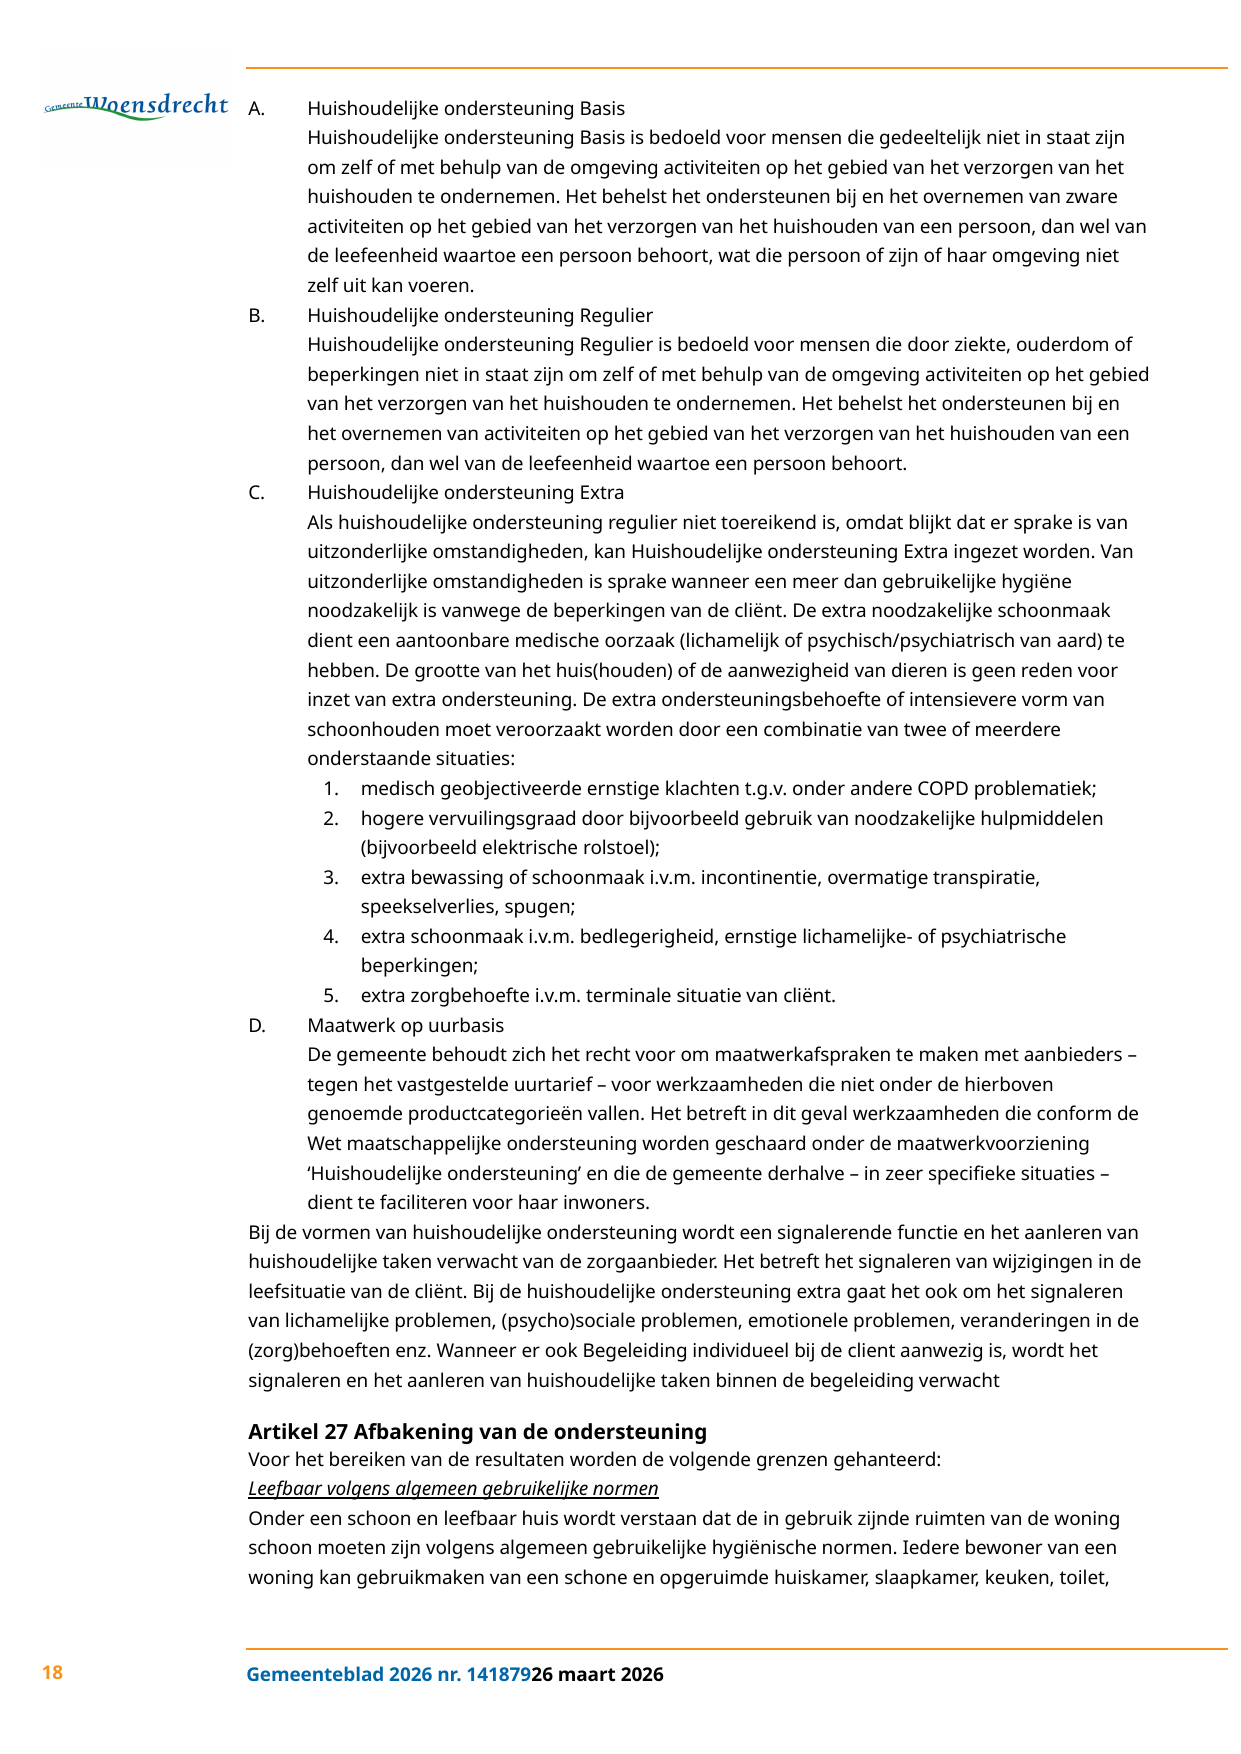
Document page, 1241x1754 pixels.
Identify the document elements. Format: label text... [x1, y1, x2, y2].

picture [41, 47, 231, 172]
text Voor het bereiken van de resultaten worden de volgende grenzen gehanteerd: [248, 1446, 1152, 1471]
list extra bewassing of schoonmaak i.v.m. incontinentie, overmatige transpiratie, speekselverlies, spugen; [323, 864, 1152, 919]
list medisch geobjectiveerde ernstige klachten t.g.v. onder andere COPD problematiek; [323, 775, 1152, 801]
text Artikel 27 Afbakening van de ondersteuning [248, 1417, 1152, 1446]
list extra zorgbehoefte i.v.m. terminale situatie van cliënt. [323, 982, 1152, 1008]
text Onder een schoon en leefbaar huis wordt verstaan dat de in gebruik zijnde ruimten van de woning schoon moeten zijn volgens algemeen gebruikelijke hygiënische normen. Iedere bewoner van een woning kan gebruikmaken van een schone en opgeruimde huiskamer, slaapkamer, keuken, toilet, [248, 1505, 1152, 1590]
list Huishoudelijke ondersteuning Regulier [248, 302, 1152, 328]
list Huishoudelijke ondersteuning Basis [248, 95, 1152, 121]
list Huishoudelijke ondersteuning Regulier is bedoeld voor mensen die door ziekte, ouderdom of beperkingen niet in staat zijn om zelf of met behulp van de omgeving activiteiten op het gebied van het verzorgen van het huishouden te ondernemen. Het behelst het ondersteunen bij en het overnemen van activiteiten op het gebied van het verzorgen van het huishouden van een persoon, dan wel van de leefeenheid waartoe een persoon behoort. [248, 331, 1152, 476]
list extra schoonmaak i.v.m. bedlegerigheid, ernstige lichamelijke- of psychiatrische beperkingen; [323, 923, 1152, 978]
list hogere vervuilingsgraad door bijvoorbeeld gebruik van noodzakelijke hulpmiddelen (bijvoorbeeld elektrische rolstoel); [323, 805, 1152, 860]
list De gemeente behoudt zich het recht voor om maatwerkafspraken te maken met aanbieders – tegen het vastgestelde uurtarief – voor werkzaamheden die niet onder de hierboven genoemde productcategorieën vallen. Het betreft in dit geval werkzaamheden die conform de Wet maatschappelijke ondersteuning worden geschaard onder de maatwerkvoorziening ‘Huishoudelijke ondersteuning’ en die de gemeente derhalve – in zeer specifieke situaties – dient te faciliteren voor haar inwoners. [248, 1041, 1152, 1215]
text Leefbaar volgens algemeen gebruikelijke normen [248, 1475, 1152, 1501]
list Huishoudelijke ondersteuning Basis is bedoeld voor mensen die gedeeltelijk niet in staat zijn om zelf of met behulp van de omgeving activiteiten op het gebied van het verzorgen van het huishouden te ondernemen. Het behelst het ondersteunen bij en het overnemen van zware activiteiten op het gebied van het verzorgen van het huishouden van een persoon, dan wel van de leefeenheid waartoe een persoon behoort, wat die persoon of zijn of haar omgeving niet zelf uit kan voeren. [248, 124, 1152, 298]
list Als huishoudelijke ondersteuning regulier niet toereikend is, omdat blijkt dat er sprake is van uitzonderlijke omstandigheden, kan Huishoudelijke ondersteuning Extra ingezet worden. Van uitzonderlijke omstandigheden is sprake wanneer een meer dan gebruikelijke hygiëne noodzakelijk is vanwege de beperkingen van de cliënt. De extra noodzakelijke schoonmaak dient een aantoonbare medische oorzaak (lichamelijk of psychisch/psychiatrisch van aard) te hebben. De grootte van het huis(houden) of de aanwezigheid van dieren is geen reden voor inzet van extra ondersteuning. De extra ondersteuningsbehoefte of intensievere vorm van schoonhouden moet veroorzaakt worden door een combinatie van twee of meerdere onderstaande situaties: [248, 509, 1152, 771]
text Bij de vormen van huishoudelijke ondersteuning wordt een signalerende functie en het aanleren van huishoudelijke taken verwacht van de zorgaanbieder. Het betreft het signaleren van wijzigingen in de leefsituatie van de cliënt. Bij de huishoudelijke ondersteuning extra gaat het ook om het signaleren van lichamelijke problemen, (psycho)sociale problemen, emotionele problemen, veranderingen in de (zorg)behoeften enz. Wanneer er ook Begeleiding individueel bij de client aanwezig is, wordt het signaleren en het aanleren van huishoudelijke taken binnen de begeleiding verwacht [248, 1219, 1152, 1393]
list Huishoudelijke ondersteuning Extra [248, 479, 1152, 505]
list Maatwerk op uurbasis [248, 1012, 1152, 1038]
